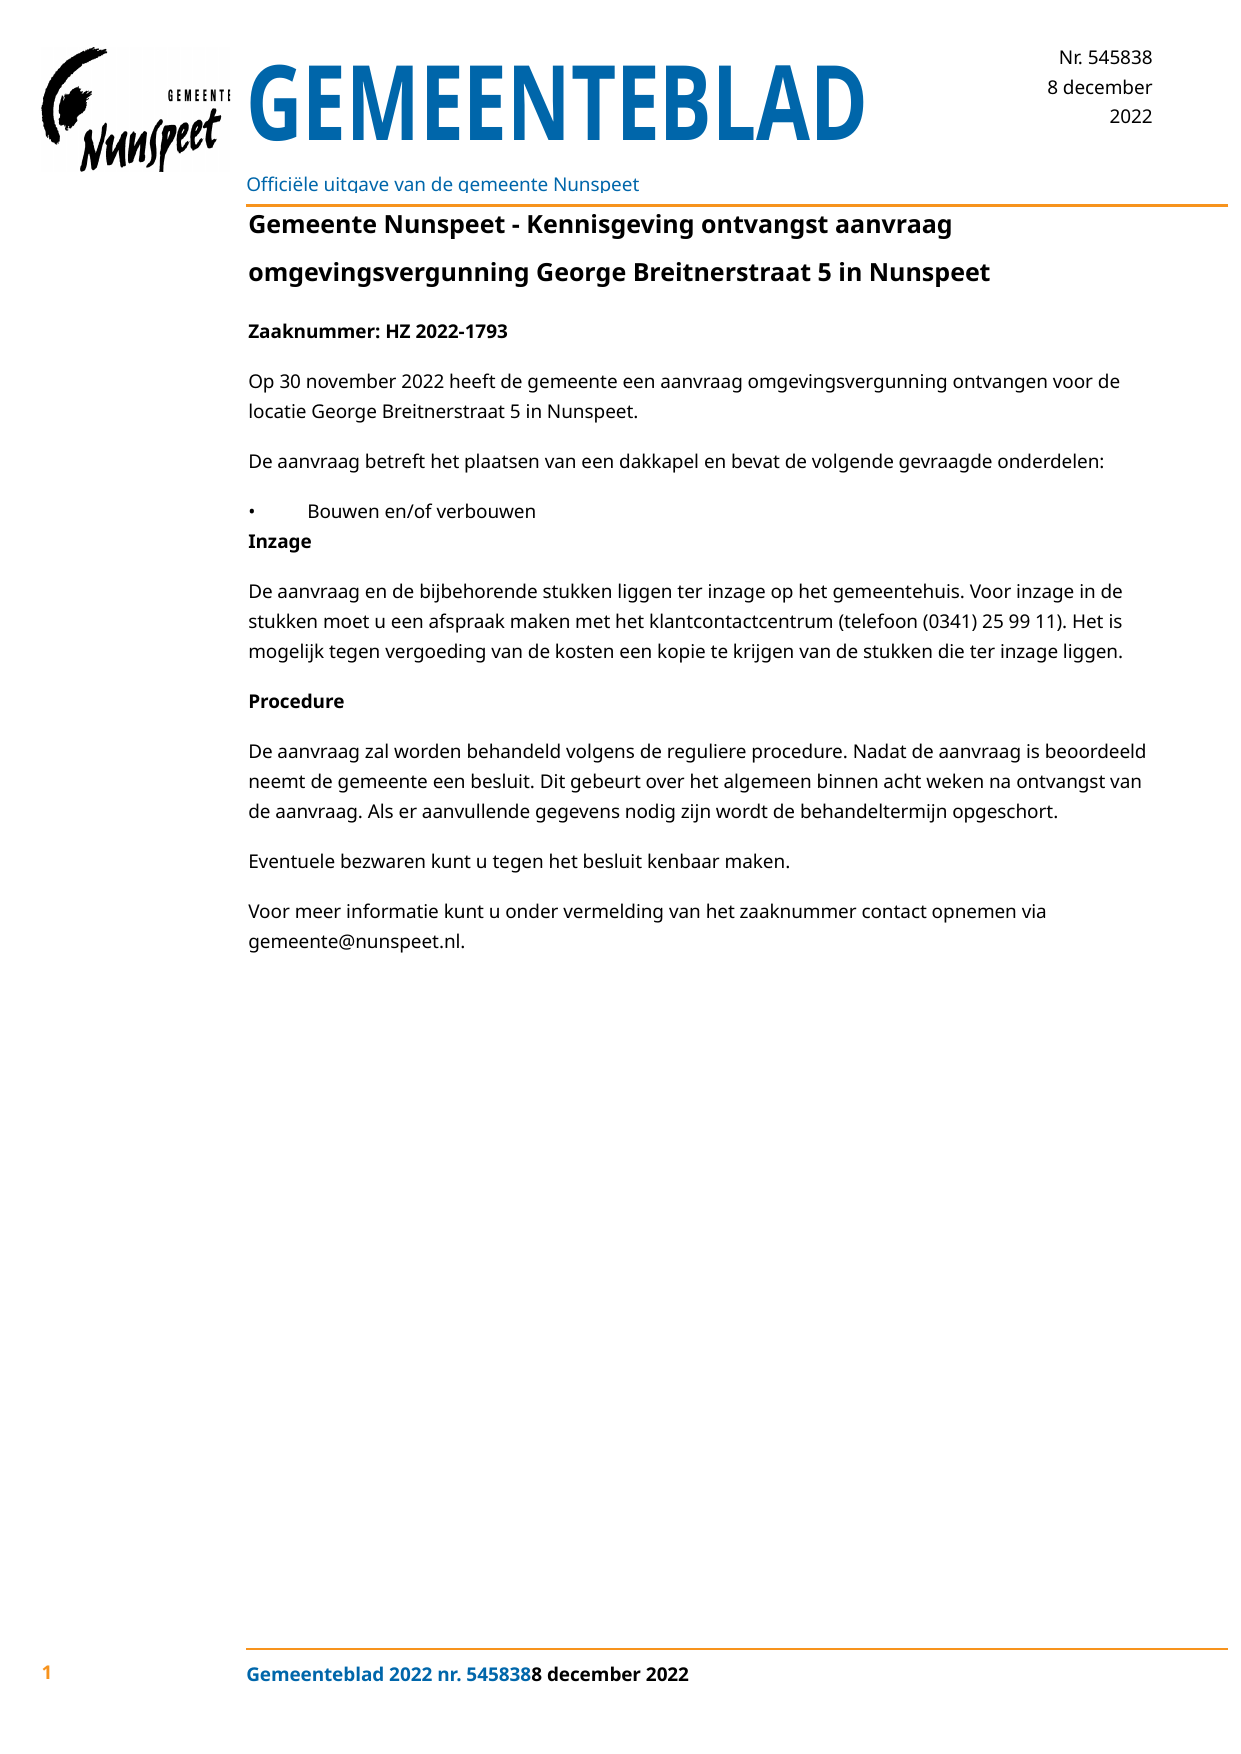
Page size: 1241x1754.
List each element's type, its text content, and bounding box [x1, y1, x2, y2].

text De aanvraag betreft het plaatsen van een dakkapel en bevat de volgende gevraagde onderdelen: [248, 448, 1152, 474]
text Procedure [248, 688, 1152, 714]
text De aanvraag en de bijbehorende stukken liggen ter inzage op het gemeentehuis. Voor inzage in de stukken moet u een afspraak maken met het klantcontactcentrum (telefoon (0341) 25 99 11). Het is mogelijk tegen vergoeding van de kosten een kopie te krijgen van de stukken die ter inzage liggen. [248, 579, 1152, 664]
text Zaaknummer: HZ 2022-1793 [248, 318, 1152, 344]
text Voor meer informatie kunt u onder vermelding van het zaaknummer contact opnemen via gemeente@nunspeet.nl. [248, 899, 1152, 954]
text Inzage [248, 528, 1152, 554]
text Op 30 november 2022 heeft de gemeente een aanvraag omgevingsvergunning ontvangen voor de locatie George Breitnerstraat 5 in Nunspeet. [248, 368, 1152, 424]
text De aanvraag zal worden behandeld volgens de reguliere procedure. Nadat de aanvraag is beoordeeld neemt de gemeente een besluit. Dit gebeurt over het algemeen binnen acht weken na ontvangst van de aanvraag. Als er aanvullende gegevens nodig zijn wordt de behandeltermijn opgeschort. [248, 739, 1152, 824]
picture [41, 47, 231, 172]
list Bouwen en/of verbouwen [248, 499, 1152, 524]
text Eventuele bezwaren kunt u tegen het besluit kenbaar maken. [248, 848, 1152, 874]
text Gemeente Nunspeet - Kennisgeving ontvangst aanvraag omgevingsvergunning George Breitnerstraat 5 in Nunspeet [248, 207, 1152, 288]
